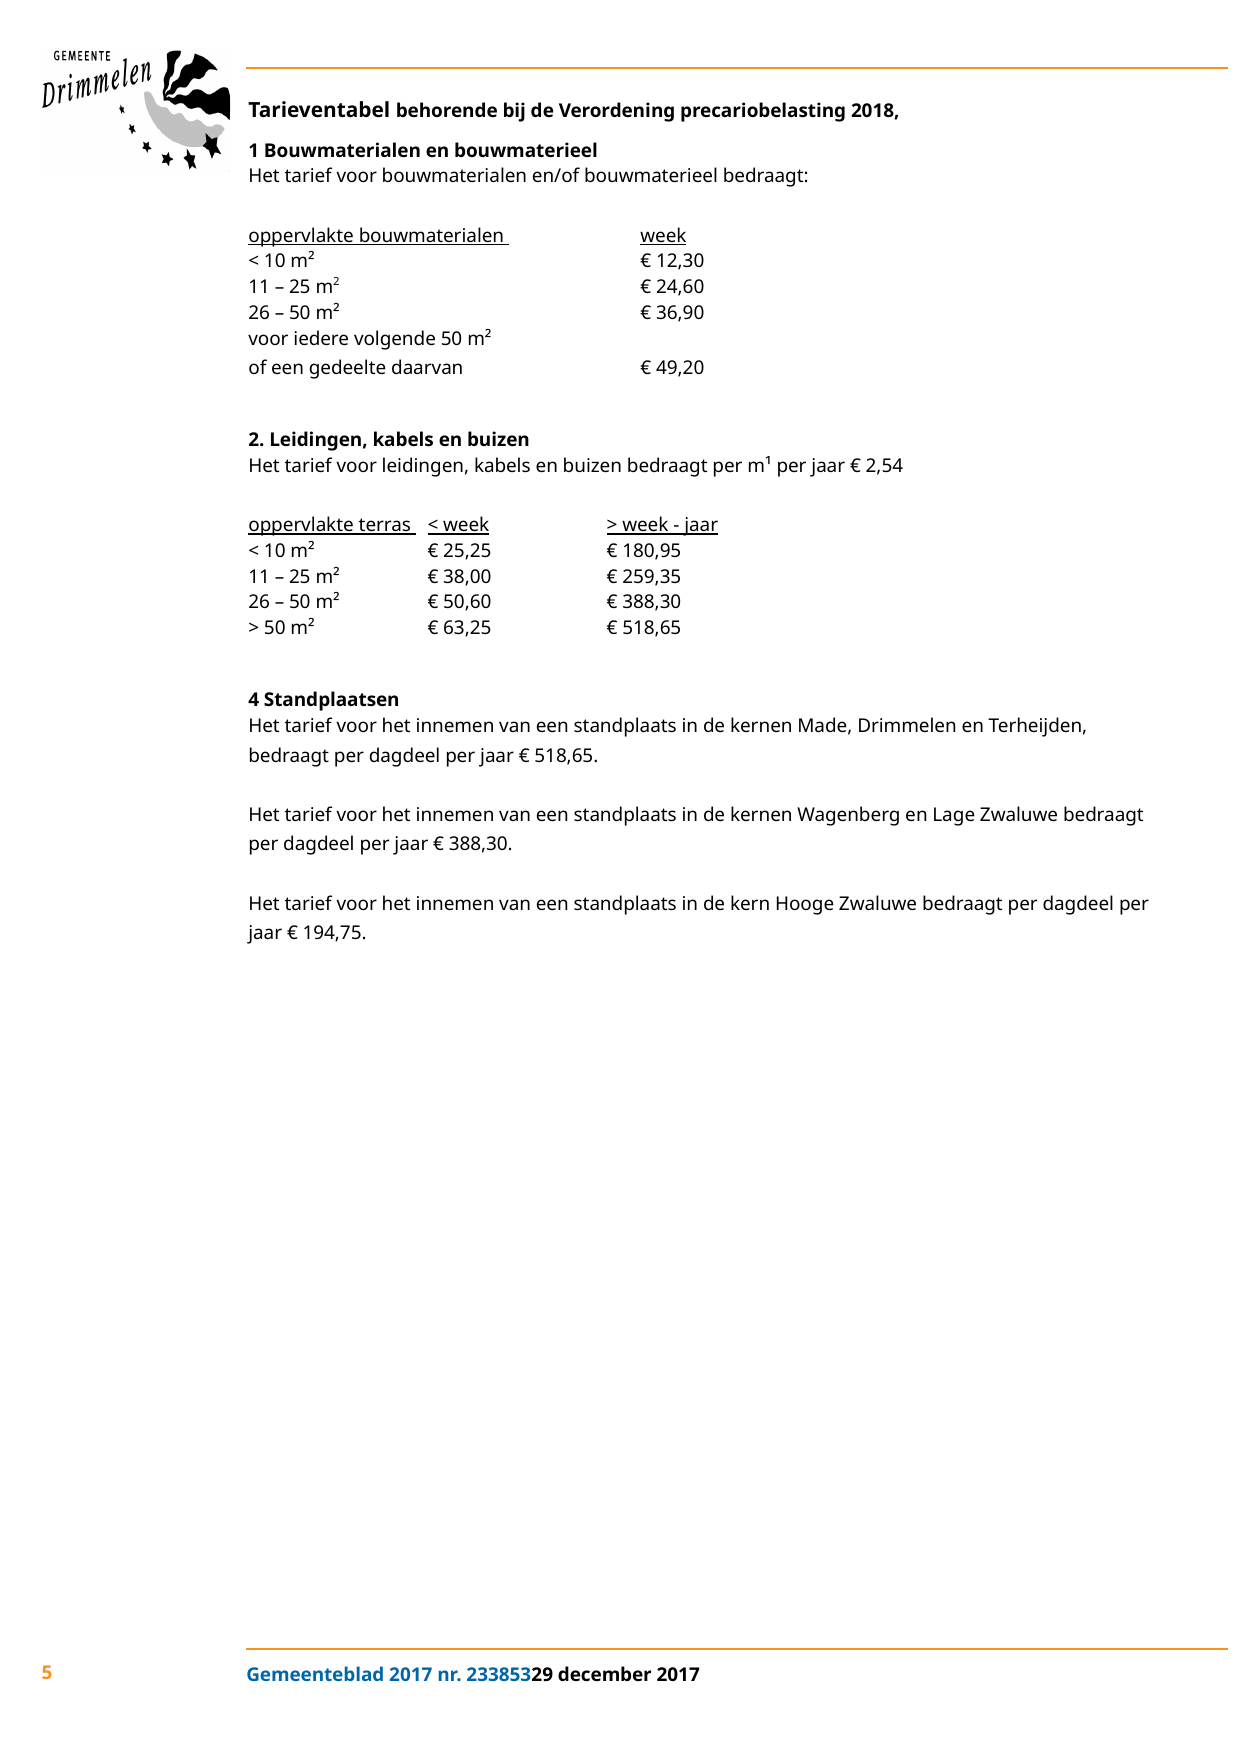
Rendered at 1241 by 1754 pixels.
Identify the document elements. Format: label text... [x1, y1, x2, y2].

table_cell < 10 m² [248, 537, 427, 563]
table_cell < 10 m² [248, 248, 640, 273]
table_header oppervlakte terras [248, 511, 427, 537]
text 4 Standplaatsen [248, 686, 1152, 712]
table_cell € 49,20 [640, 325, 1152, 380]
table_header oppervlakte bouwmaterialen [248, 222, 640, 248]
table_cell € 388,30 [606, 589, 1152, 614]
text Tarieventabel behorende bij de Verordening precariobelasting 2018, [248, 95, 1152, 123]
text Het tarief voor het innemen van een standplaats in de kernen Wagenberg en Lage Zwaluwe bedraagt per dagdeel per jaar € 388,30. [248, 801, 1152, 856]
table_cell € 24,60 [640, 273, 1152, 299]
table_header week [640, 222, 1152, 248]
text 2. Leidingen, kabels en buizen [248, 426, 1152, 452]
table_cell € 12,30 [640, 248, 1152, 273]
table_cell € 180,95 [606, 537, 1152, 563]
table_cell € 518,65 [606, 614, 1152, 640]
table_cell € 259,35 [606, 563, 1152, 589]
table_cell voor iedere volgende 50 m² of een gedeelte daarvan [248, 325, 640, 380]
text 1 Bouwmaterialen en bouwmaterieel [248, 137, 1152, 163]
picture [41, 47, 231, 172]
table_cell € 50,60 [427, 589, 606, 614]
text Het tarief voor het innemen van een standplaats in de kern Hooge Zwaluwe bedraagt per dagdeel per jaar € 194,75. [248, 890, 1152, 945]
table_cell > 50 m² [248, 614, 427, 640]
table_header > week - jaar [606, 511, 1152, 537]
table_cell 11 – 25 m² [248, 563, 427, 589]
table_cell € 25,25 [427, 537, 606, 563]
text Het tarief voor leidingen, kabels en buizen bedraagt per m¹ per jaar € 2,54 [248, 452, 1152, 478]
table_cell 26 – 50 m² [248, 589, 427, 614]
text Het tarief voor het innemen van een standplaats in de kernen Made, Drimmelen en Terheijden, bedraagt per dagdeel per jaar € 518,65. [248, 712, 1152, 767]
text Het tarief voor bouwmaterialen en/of bouwmaterieel bedraagt: [248, 163, 1152, 188]
table_cell € 36,90 [640, 299, 1152, 325]
table_header < week [427, 511, 606, 537]
table_cell € 63,25 [427, 614, 606, 640]
table_cell 11 – 25 m2 [248, 273, 640, 299]
table_cell 26 – 50 m² [248, 299, 640, 325]
table_cell € 38,00 [427, 563, 606, 589]
